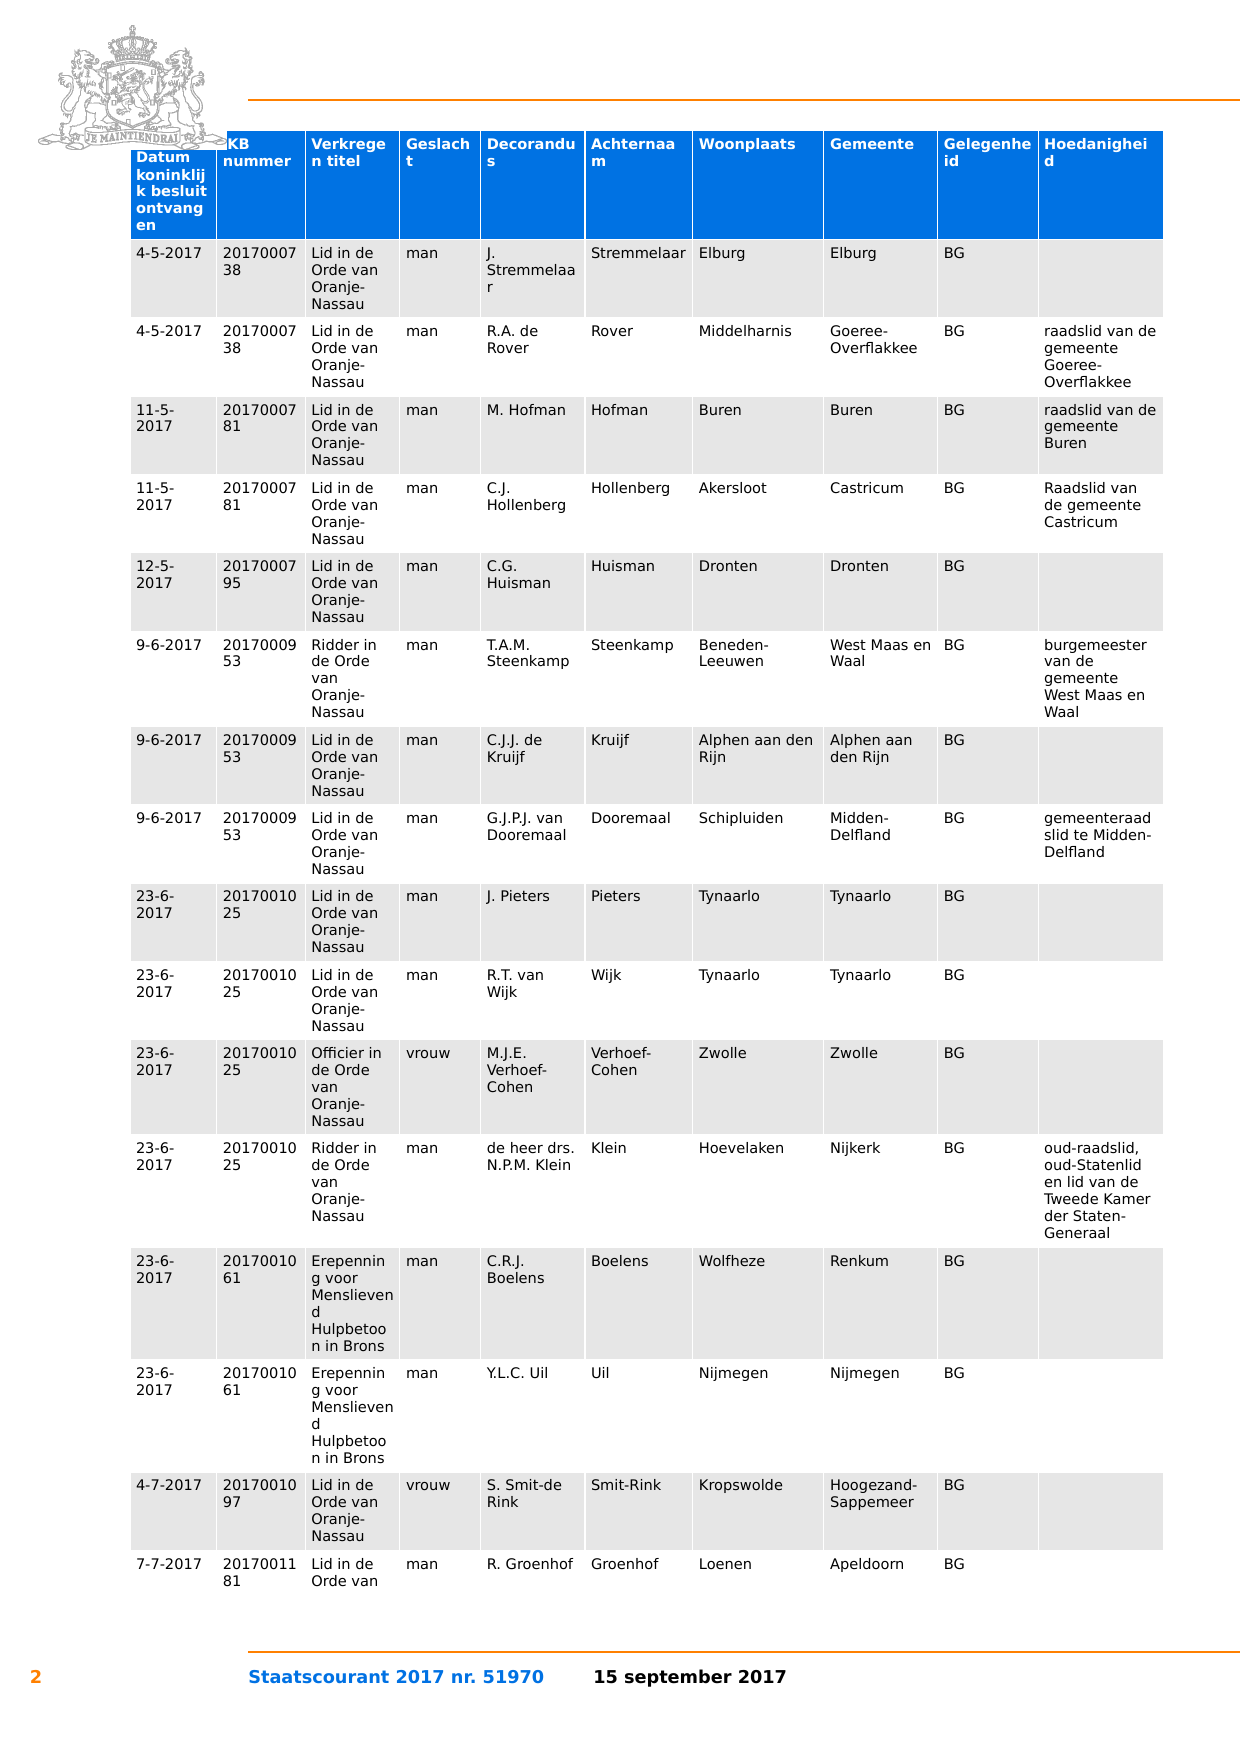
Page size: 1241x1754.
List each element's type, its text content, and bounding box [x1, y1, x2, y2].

table_cell 23-6-2017 [131, 962, 216, 1039]
table_cell [1039, 1473, 1163, 1550]
table_cell Boelens [586, 1248, 692, 1359]
table_cell 23-6-2017 [131, 1040, 216, 1134]
table_header Gelegenheid [938, 131, 1038, 239]
table_header KB nummer [217, 131, 305, 239]
table_cell raadslid van de gemeente Goeree-Overflakkee [1039, 318, 1163, 396]
table_cell [1039, 727, 1163, 804]
table_cell vrouw [400, 1473, 480, 1550]
table_cell 2017001025 [217, 1136, 305, 1247]
table_cell Buren [693, 397, 823, 474]
table_cell C.J. Hollenberg [481, 475, 584, 552]
picture [38, 25, 227, 150]
table_cell Erepenning voor Menslievend Hulpbetoon in Brons [306, 1248, 399, 1359]
table_cell 23-6-2017 [131, 884, 216, 961]
table_cell vrouw [400, 1040, 480, 1134]
table_cell Lid in de Orde van Oranje-Nassau [306, 553, 399, 631]
table_cell raadslid van de gemeente Buren [1039, 397, 1163, 474]
table_header Verkregen titel [306, 131, 399, 239]
table_cell Loenen [693, 1551, 823, 1594]
table_cell Hoogezand-Sappemeer [824, 1473, 937, 1550]
table_cell Tynaarlo [824, 962, 937, 1039]
table_cell Verhoef-Cohen [586, 1040, 692, 1134]
table_cell BG [938, 632, 1038, 726]
table_cell 2017001061 [217, 1248, 305, 1359]
table_cell Beneden-Leeuwen [693, 632, 823, 726]
table_cell 2017000953 [217, 727, 305, 804]
table_cell Hoevelaken [693, 1136, 823, 1247]
table_cell BG [938, 475, 1038, 552]
table_cell C.J.J. de Kruijf [481, 727, 584, 804]
table_cell man [400, 884, 480, 961]
table_cell [1039, 1248, 1163, 1359]
table_cell Tynaarlo [693, 884, 823, 961]
table_cell man [400, 475, 480, 552]
table_cell Stremmelaar [586, 240, 692, 317]
table_cell Huisman [586, 553, 692, 631]
table_cell C.G. Huisman [481, 553, 584, 631]
table_cell 7-7-2017 [131, 1551, 216, 1594]
table_cell Nijmegen [693, 1360, 823, 1471]
table_cell Zwolle [824, 1040, 937, 1134]
table_cell BG [938, 318, 1038, 396]
table_cell 2017000738 [217, 318, 305, 396]
table_cell man [400, 962, 480, 1039]
table_cell Erepenning voor Menslievend Hulpbetoon in Brons [306, 1360, 399, 1471]
table_cell M. Hofman [481, 397, 584, 474]
table_cell [1039, 1040, 1163, 1134]
table_cell 9-6-2017 [131, 727, 216, 804]
table_cell Dronten [693, 553, 823, 631]
table_cell Steenkamp [586, 632, 692, 726]
table_cell Hollenberg [586, 475, 692, 552]
table_cell Lid in de Orde van Oranje-Nassau [306, 240, 399, 317]
table_cell Elburg [693, 240, 823, 317]
table_cell BG [938, 727, 1038, 804]
table_cell Rover [586, 318, 692, 396]
table_cell S. Smit-de Rink [481, 1473, 584, 1550]
table_cell man [400, 240, 480, 317]
table_cell Ridder in de Orde van Oranje-Nassau [306, 632, 399, 726]
table_cell J. Pieters [481, 884, 584, 961]
table_cell Renkum [824, 1248, 937, 1359]
table_cell 23-6-2017 [131, 1360, 216, 1471]
table_cell BG [938, 1551, 1038, 1594]
table_cell 2017000781 [217, 397, 305, 474]
table_cell 2017001097 [217, 1473, 305, 1550]
table_cell Elburg [824, 240, 937, 317]
table_cell 23-6-2017 [131, 1136, 216, 1247]
table_cell C.R.J. Boelens [481, 1248, 584, 1359]
table_cell Kruijf [586, 727, 692, 804]
table_header Hoedanigheid [1039, 131, 1163, 239]
table_cell 11-5-2017 [131, 475, 216, 552]
table_cell man [400, 397, 480, 474]
table_cell T.A.M. Steenkamp [481, 632, 584, 726]
table_cell [1039, 553, 1163, 631]
table_header Woonplaats [693, 131, 823, 239]
table_cell gemeenteraadslid te Midden-Delfland [1039, 805, 1163, 883]
table_cell Tynaarlo [693, 962, 823, 1039]
table_cell 2017000795 [217, 553, 305, 631]
table_cell Ridder in de Orde van Oranje-Nassau [306, 1136, 399, 1247]
table_cell J. Stremmelaar [481, 240, 584, 317]
table_cell Lid in de Orde van [306, 1551, 399, 1594]
table_cell 2017000953 [217, 805, 305, 883]
table_cell BG [938, 962, 1038, 1039]
table_cell burgemeester van de gemeente West Maas en Waal [1039, 632, 1163, 726]
table_cell Lid in de Orde van Oranje-Nassau [306, 1473, 399, 1550]
table_header Datum koninklijk besluit ontvangen [131, 150, 216, 239]
table_cell BG [938, 1248, 1038, 1359]
table_cell BG [938, 397, 1038, 474]
table_header Achternaam [586, 131, 692, 239]
table_cell man [400, 1136, 480, 1247]
table_cell Lid in de Orde van Oranje-Nassau [306, 805, 399, 883]
table_cell Alphen aan den Rijn [824, 727, 937, 804]
table_cell 2017000781 [217, 475, 305, 552]
table_cell Midden-Delfland [824, 805, 937, 883]
table_cell Lid in de Orde van Oranje-Nassau [306, 475, 399, 552]
table_cell Apeldoorn [824, 1551, 937, 1594]
table_cell West Maas en Waal [824, 632, 937, 726]
table_cell oud-raadslid, oud-Statenlid en lid van de Tweede Kamer der Staten-Generaal [1039, 1136, 1163, 1247]
table_cell Dronten [824, 553, 937, 631]
table_cell 11-5-2017 [131, 397, 216, 474]
table_cell man [400, 553, 480, 631]
table_header Geslacht [400, 131, 480, 239]
table_cell Lid in de Orde van Oranje-Nassau [306, 962, 399, 1039]
table_cell Zwolle [693, 1040, 823, 1134]
table_cell man [400, 318, 480, 396]
table_header Gemeente [824, 131, 937, 239]
table_cell 9-6-2017 [131, 805, 216, 883]
table_cell BG [938, 1040, 1038, 1134]
table_cell Dooremaal [586, 805, 692, 883]
table_cell 2017000738 [217, 240, 305, 317]
table_cell man [400, 805, 480, 883]
table_cell [1039, 240, 1163, 317]
table_cell man [400, 727, 480, 804]
table_cell BG [938, 805, 1038, 883]
table_cell [1039, 1360, 1163, 1471]
table_cell Wolfheze [693, 1248, 823, 1359]
table_cell BG [938, 1360, 1038, 1471]
table_cell R. Groenhof [481, 1551, 584, 1594]
table_cell Lid in de Orde van Oranje-Nassau [306, 727, 399, 804]
table_cell Groenhof [586, 1551, 692, 1594]
table_cell Nijkerk [824, 1136, 937, 1247]
table_cell BG [938, 553, 1038, 631]
table_cell Y.L.C. Uil [481, 1360, 584, 1471]
table_cell Lid in de Orde van Oranje-Nassau [306, 884, 399, 961]
table_cell Schipluiden [693, 805, 823, 883]
table_cell Lid in de Orde van Oranje-Nassau [306, 397, 399, 474]
table_cell BG [938, 240, 1038, 317]
table_cell Uil [586, 1360, 692, 1471]
table_cell Castricum [824, 475, 937, 552]
table_cell 23-6-2017 [131, 1248, 216, 1359]
table_cell G.J.P.J. van Dooremaal [481, 805, 584, 883]
table_cell [1039, 884, 1163, 961]
table_cell Smit-Rink [586, 1473, 692, 1550]
table_cell 12-5-2017 [131, 553, 216, 631]
table_cell Middelharnis [693, 318, 823, 396]
table_cell 2017001025 [217, 884, 305, 961]
table_cell 4-5-2017 [131, 318, 216, 396]
table_cell [1039, 1551, 1163, 1594]
table_cell 4-5-2017 [131, 240, 216, 317]
table_cell 4-7-2017 [131, 1473, 216, 1550]
table_header Decorandus [481, 131, 584, 239]
table_cell Lid in de Orde van Oranje-Nassau [306, 318, 399, 396]
table_cell 2017001061 [217, 1360, 305, 1471]
table_cell 2017001025 [217, 962, 305, 1039]
table_cell Kropswolde [693, 1473, 823, 1550]
table_cell man [400, 1248, 480, 1359]
table_cell Hofman [586, 397, 692, 474]
table_cell BG [938, 1136, 1038, 1247]
table_cell R.T. van Wijk [481, 962, 584, 1039]
table_cell Wijk [586, 962, 692, 1039]
table_cell de heer drs. N.P.M. Klein [481, 1136, 584, 1247]
table_cell Alphen aan den Rijn [693, 727, 823, 804]
table_cell Raadslid van de gemeente Castricum [1039, 475, 1163, 552]
table_cell Officier in de Orde van Oranje-Nassau [306, 1040, 399, 1134]
table_cell Akersloot [693, 475, 823, 552]
table_cell Buren [824, 397, 937, 474]
table_cell man [400, 1551, 480, 1594]
table_cell Klein [586, 1136, 692, 1247]
table_cell Tynaarlo [824, 884, 937, 961]
table_cell [1039, 962, 1163, 1039]
table_cell Pieters [586, 884, 692, 961]
table_cell BG [938, 884, 1038, 961]
table_cell BG [938, 1473, 1038, 1550]
table_cell R.A. de Rover [481, 318, 584, 396]
table_cell 2017000953 [217, 632, 305, 726]
table_cell man [400, 632, 480, 726]
table_cell M.J.E. Verhoef-Cohen [481, 1040, 584, 1134]
table_cell 2017001025 [217, 1040, 305, 1134]
table_cell Goeree-Overflakkee [824, 318, 937, 396]
table_cell 2017001181 [217, 1551, 305, 1594]
table_cell Nijmegen [824, 1360, 937, 1471]
table_cell man [400, 1360, 480, 1471]
table_cell 9-6-2017 [131, 632, 216, 726]
